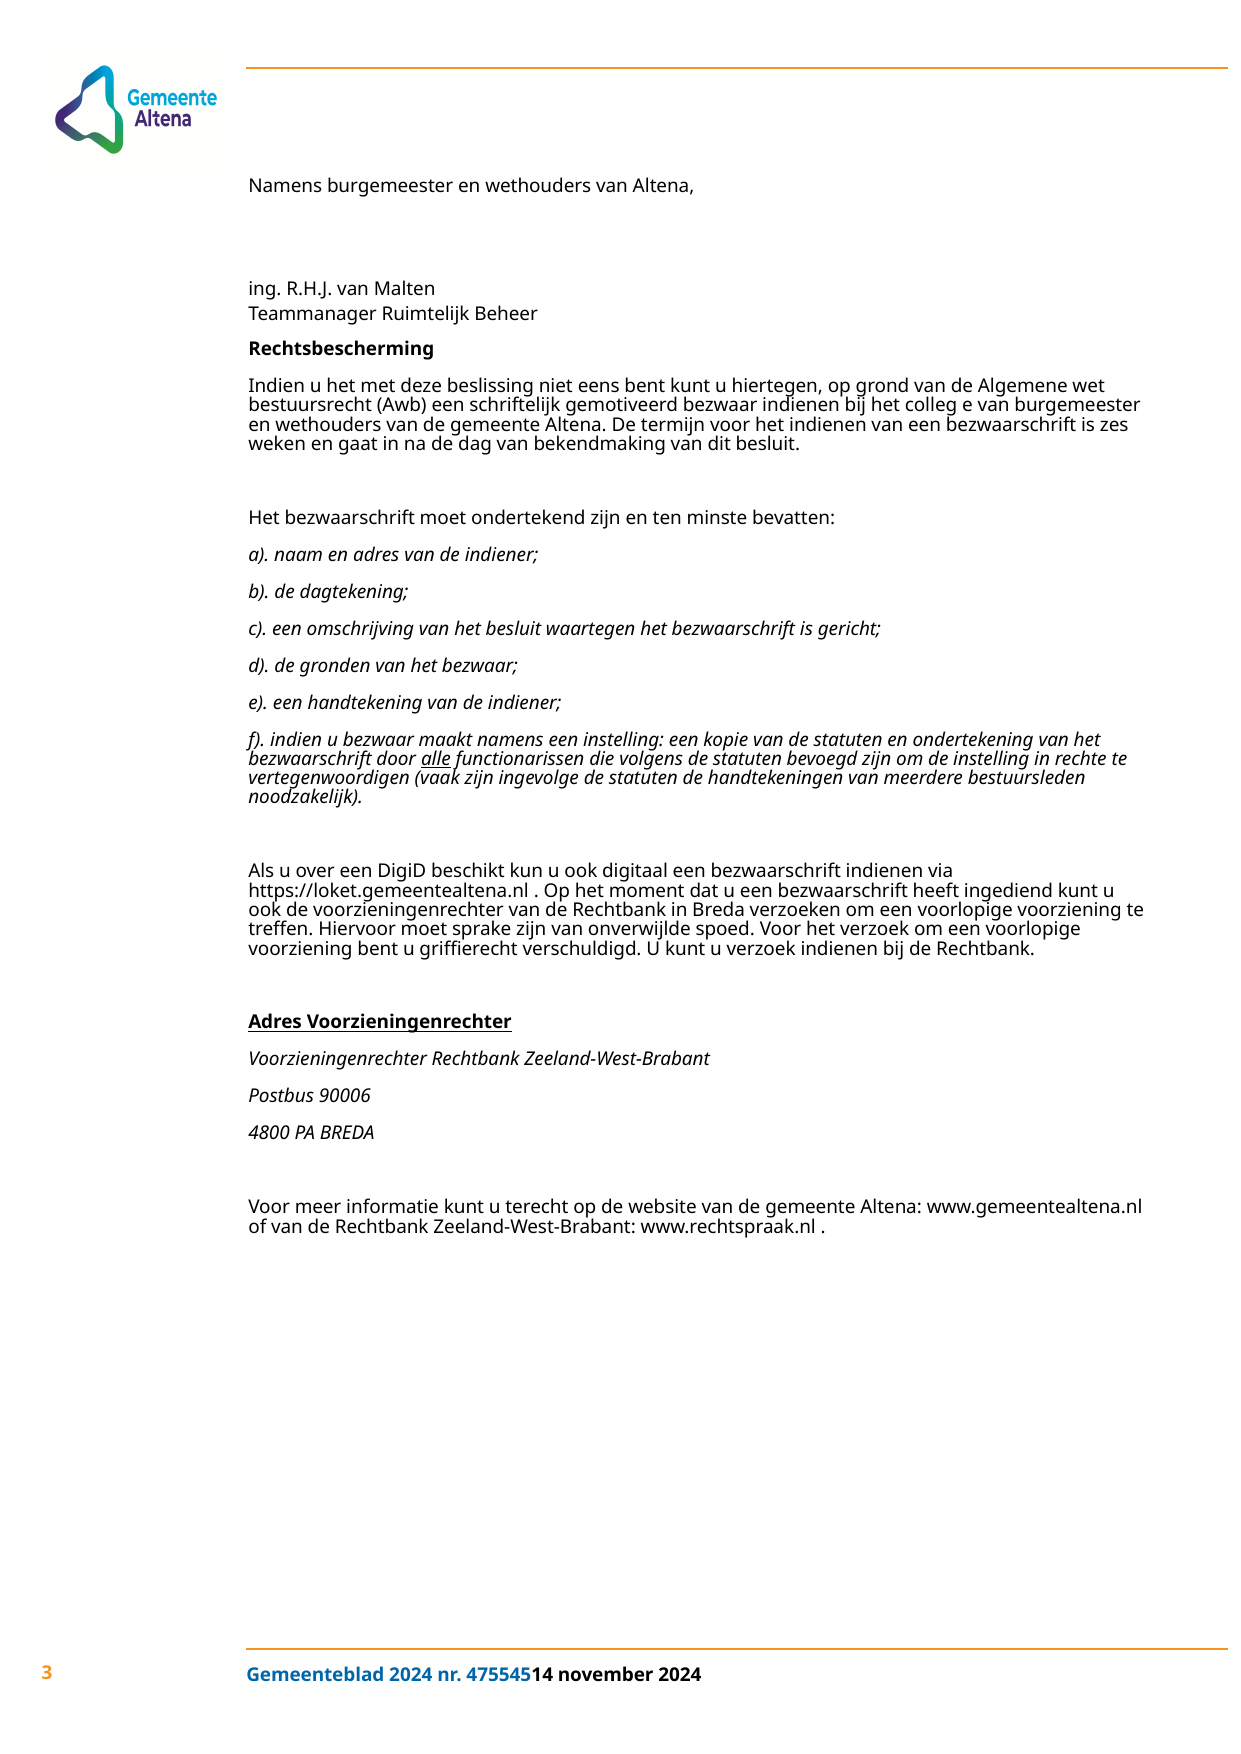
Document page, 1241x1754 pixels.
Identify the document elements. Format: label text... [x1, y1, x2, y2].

text ing. R.H.J. van Malten [248, 275, 1152, 301]
text Voorzieningenrechter Rechtbank Zeeland-West-Brabant [248, 1050, 1152, 1070]
text Adres Voorzieningenrechter [248, 1013, 1152, 1033]
text c). een omschrijving van het besluit waartegen het bezwaarschrift is gericht; [248, 620, 1152, 639]
text Rechtsbescherming [248, 340, 1152, 359]
text b). de dagtekening; [248, 583, 1152, 602]
picture [41, 47, 231, 172]
text f). indien u bezwaar maakt namens een instelling: een kopie van de statuten en ondertekening van het bezwaarschrift door alle functionarissen die volgens de statuten bevoegd zijn om de instelling in rechte te vertegenwoordigen (vaak zijn ingevolge de statuten de handtekeningen van meerdere bestuursleden noodzakelijk). [248, 731, 1152, 808]
text e). een handtekening van de indiener; [248, 694, 1152, 713]
text Postbus 90006 [248, 1087, 1152, 1107]
text d). de gronden van het bezwaar; [248, 657, 1152, 676]
text 4800 PA BREDA [248, 1124, 1152, 1144]
text Indien u het met deze beslissing niet eens bent kunt u hiertegen, op grond van de Algemene wet bestuursrecht (Awb) een schriftelijk gemotiveerd bezwaar indienen bij het colleg e van burgemeester en wethouders van de gemeente Altena. De termijn voor het indienen van een bezwaarschrift is zes weken en gaat in na de dag van bekendmaking van dit besluit. [248, 377, 1152, 454]
text Als u over een DigiD beschikt kun u ook digitaal een bezwaarschrift indienen via https://loket.gemeentealtena.nl . Op het moment dat u een bezwaarschrift heeft ingediend kunt u ook de voorzieningenrechter van de Rechtbank in Breda verzoeken om een voorlopige voorziening te treffen. Hiervoor moet sprake zijn van onverwijlde spoed. Voor het verzoek om een voorlopige voorziening bent u griffierecht verschuldigd. U kunt u verzoek indienen bij de Rechtbank. [248, 862, 1152, 959]
text Het bezwaarschrift moet ondertekend zijn en ten minste bevatten: [248, 509, 1152, 528]
text a). naam en adres van de indiener; [248, 546, 1152, 565]
text Voor meer informatie kunt u terecht op de website van de gemeente Altena: www.gemeentealtena.nl of van de Rechtbank Zeeland-West-Brabant: www.rechtspraak.nl . [248, 1198, 1152, 1237]
text Namens burgemeester en wethouders van Altena, [248, 172, 1152, 198]
text Teammanager Ruimtelijk Beheer [248, 301, 1152, 326]
